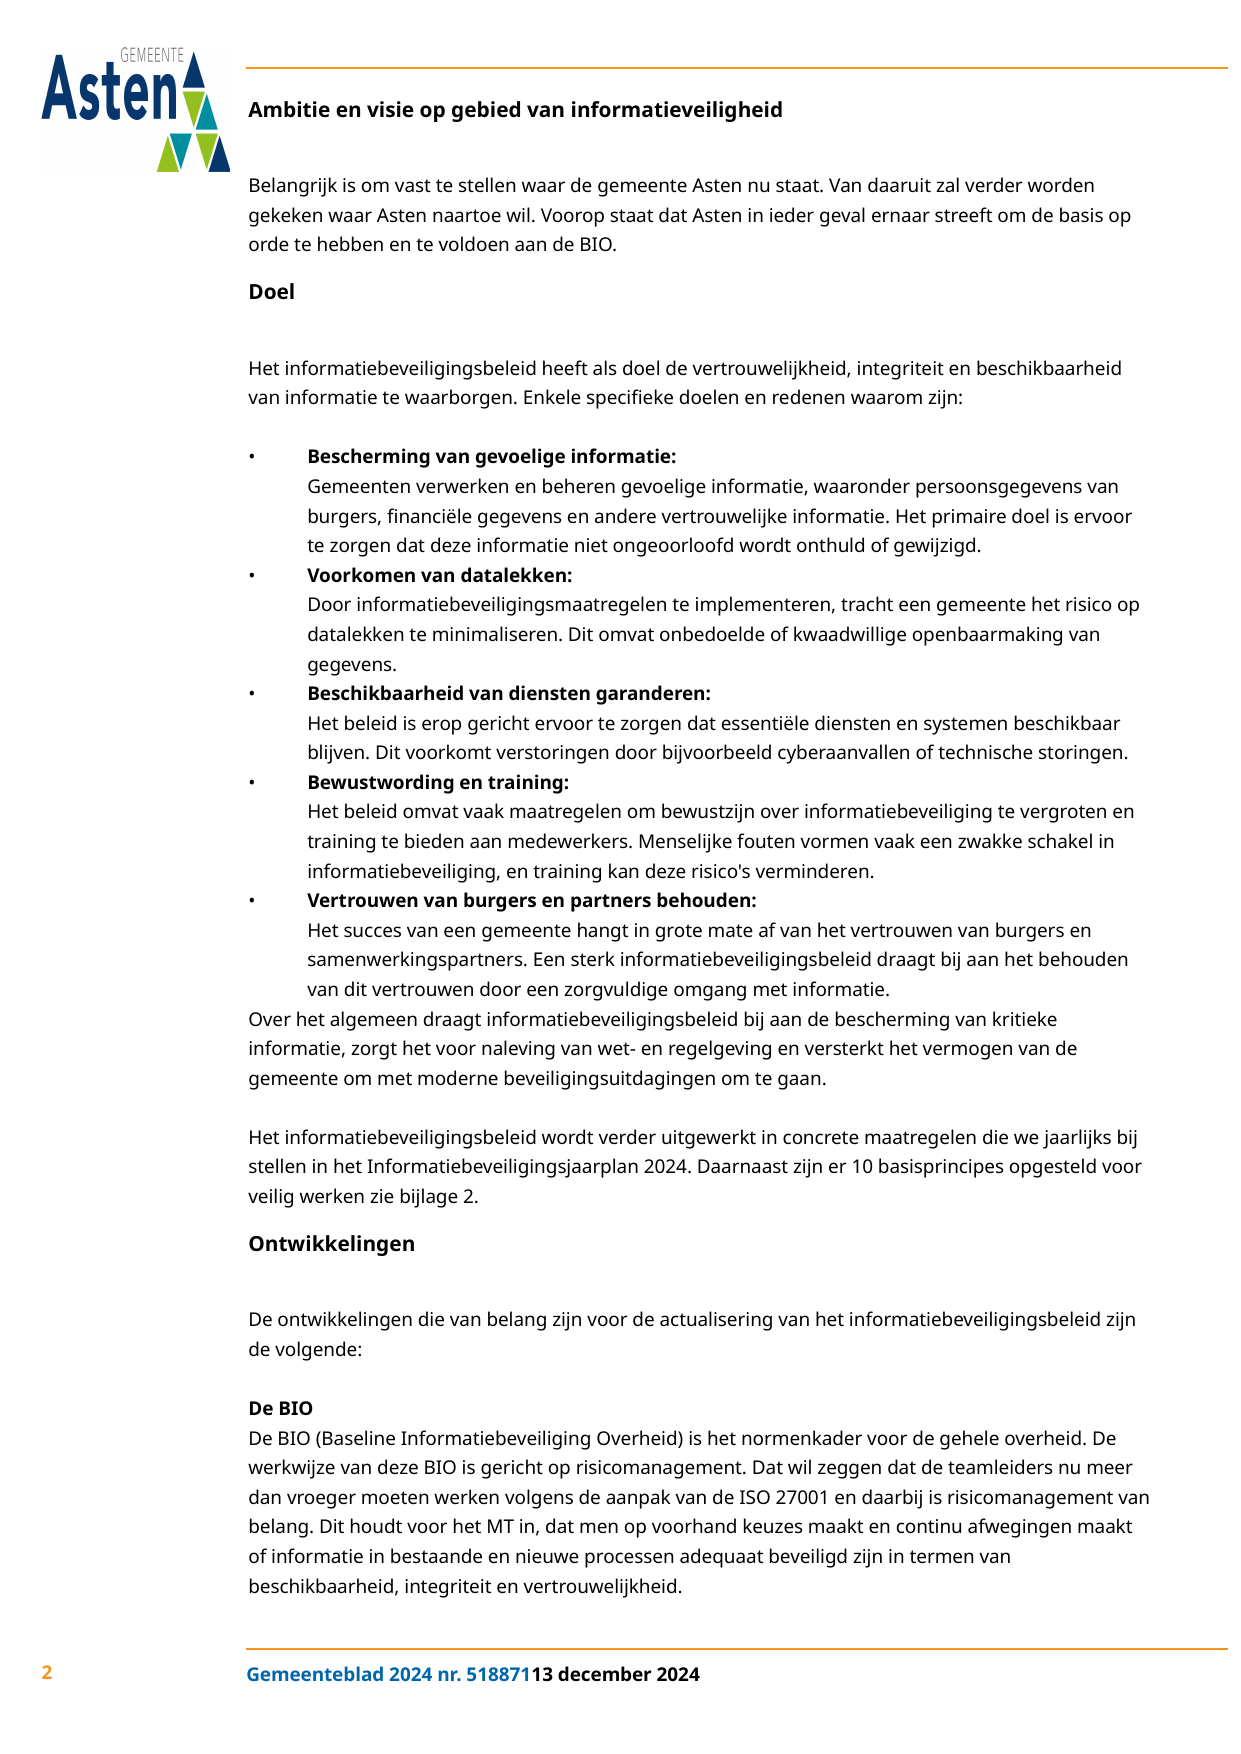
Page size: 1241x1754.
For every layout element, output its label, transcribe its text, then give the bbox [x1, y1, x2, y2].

list Het beleid is erop gericht ervoor te zorgen dat essentiële diensten en systemen beschikbaar blijven. Dit voorkomt verstoringen door bijvoorbeeld cyberaanvallen of technische storingen. [248, 710, 1152, 765]
text Doel [248, 277, 1152, 306]
text De BIO (Baseline Informatiebeveiliging Overheid) is het normenkader voor de gehele overheid. De werkwijze van deze BIO is gericht op risicomanagement. Dat wil zeggen dat de teamleiders nu meer dan vroeger moeten werken volgens de aanpak van de ISO 27001 en daarbij is risicomanagement van belang. Dit houdt voor het MT in, dat men op voorhand keuzes maakt en continu afwegingen maakt of informatie in bestaande en nieuwe processen adequaat beveiligd zijn in termen van beschikbaarheid, integriteit en vertrouwelijkheid. [248, 1425, 1152, 1599]
list Door informatiebeveiligingsmaatregelen te implementeren, tracht een gemeente het risico op datalekken te minimaliseren. Dit omvat onbedoelde of kwaadwillige openbaarmaking van gegevens. [248, 592, 1152, 677]
list Het beleid omvat vaak maatregelen om bewustzijn over informatiebeveiliging te vergroten en training te bieden aan medewerkers. Menselijke fouten vormen vaak een zwakke schakel in informatiebeveiliging, en training kan deze risico's verminderen. [248, 799, 1152, 884]
list Beschikbaarheid van diensten garanderen: [248, 680, 1152, 706]
list Voorkomen van datalekken: [248, 562, 1152, 588]
text Ontwikkelingen [248, 1229, 1152, 1257]
text Ambitie en visie op gebied van informatieveiligheid [248, 95, 1152, 123]
picture [41, 47, 231, 172]
list Bewustwording en training: [248, 769, 1152, 795]
list Vertrouwen van burgers en partners behouden: [248, 887, 1152, 913]
text Het informatiebeveiligingsbeleid heeft als doel de vertrouwelijkheid, integriteit en beschikbaarheid van informatie te waarborgen. Enkele specifieke doelen en redenen waarom zijn: [248, 355, 1152, 410]
text Over het algemeen draagt informatiebeveiligingsbeleid bij aan de bescherming van kritieke informatie, zorgt het voor naleving van wet- en regelgeving en versterkt het vermogen van de gemeente om met moderne beveiligingsuitdagingen om te gaan. [248, 1006, 1152, 1091]
text De BIO [248, 1395, 1152, 1421]
list Het succes van een gemeente hangt in grote mate af van het vertrouwen van burgers en samenwerkingspartners. Een sterk informatiebeveiligingsbeleid draagt bij aan het behouden van dit vertrouwen door een zorgvuldige omgang met informatie. [248, 917, 1152, 1002]
text De ontwikkelingen die van belang zijn voor de actualisering van het informatiebeveiligingsbeleid zijn de volgende: [248, 1307, 1152, 1362]
list Bescherming van gevoelige informatie: [248, 444, 1152, 469]
list Gemeenten verwerken en beheren gevoelige informatie, waaronder persoonsgegevens van burgers, financiële gegevens en andere vertrouwelijke informatie. Het primaire doel is ervoor te zorgen dat deze informatie niet ongeoorloofd wordt onthuld of gewijzigd. [248, 473, 1152, 558]
text Het informatiebeveiligingsbeleid wordt verder uitgewerkt in concrete maatregelen die we jaarlijks bij stellen in het Informatiebeveiligingsjaarplan 2024. Daarnaast zijn er 10 basisprincipes opgesteld voor veilig werken zie bijlage 2. [248, 1124, 1152, 1209]
text Belangrijk is om vast te stellen waar de gemeente Asten nu staat. Van daaruit zal verder worden gekeken waar Asten naartoe wil. Voorop staat dat Asten in ieder geval ernaar streeft om de basis op orde te hebben en te voldoen aan de BIO. [248, 172, 1152, 257]
